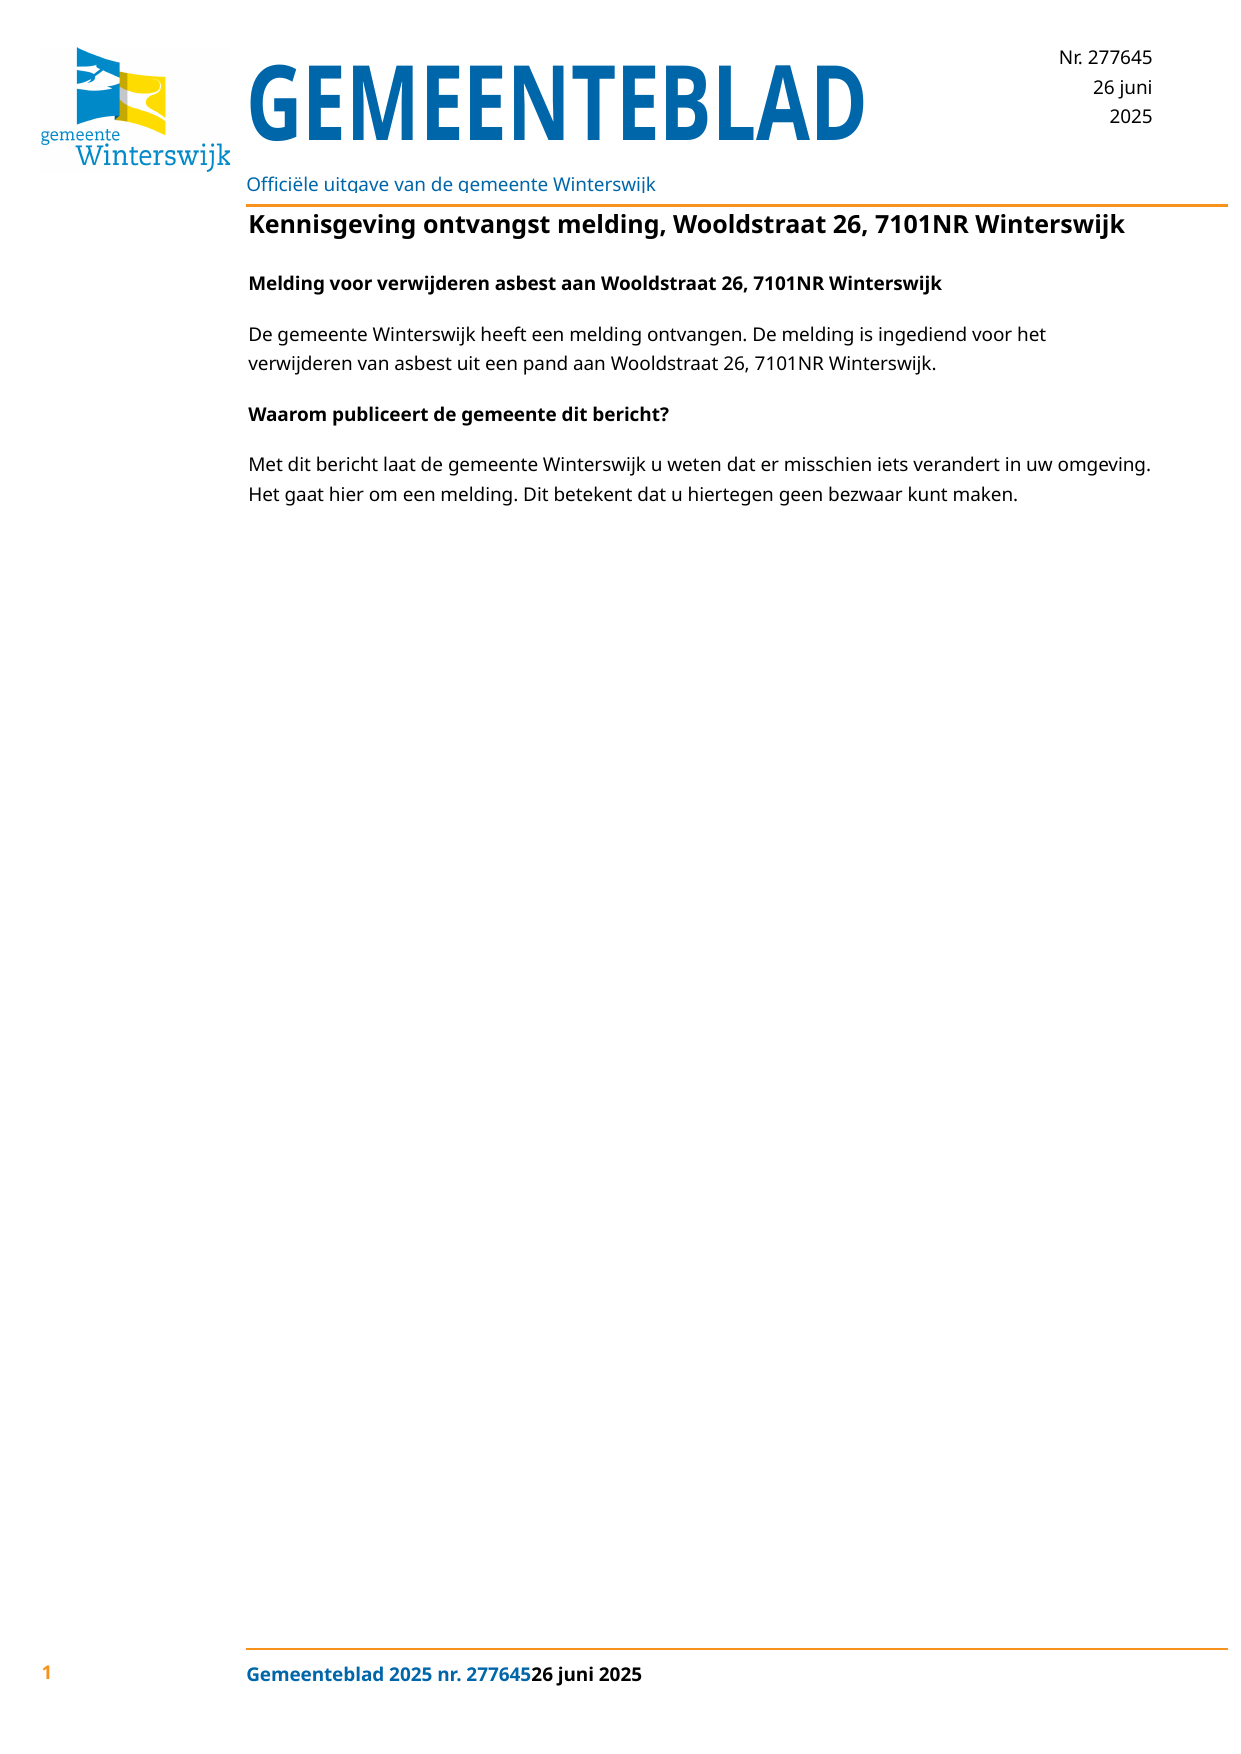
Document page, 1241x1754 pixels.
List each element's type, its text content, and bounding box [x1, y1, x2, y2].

text De gemeente Winterswijk heeft een melding ontvangen. De melding is ingediend voor het verwijderen van asbest uit een pand aan Wooldstraat 26, 7101NR Winterswijk. [248, 321, 1152, 376]
picture [41, 47, 231, 172]
text Met dit bericht laat de gemeente Winterswijk u weten dat er misschien iets verandert in uw omgeving. Het gaat hier om een melding. Dit betekent dat u hiertegen geen bezwaar kunt maken. [248, 451, 1152, 506]
text Melding voor verwijderen asbest aan Wooldstraat 26, 7101NR Winterswijk [248, 270, 1152, 296]
picture [225, 153, 231, 162]
text Waarom publiceert de gemeente dit bericht? [248, 401, 1152, 426]
text Kennisgeving ontvangst melding, Wooldstraat 26, 7101NR Winterswijk [248, 207, 1152, 241]
